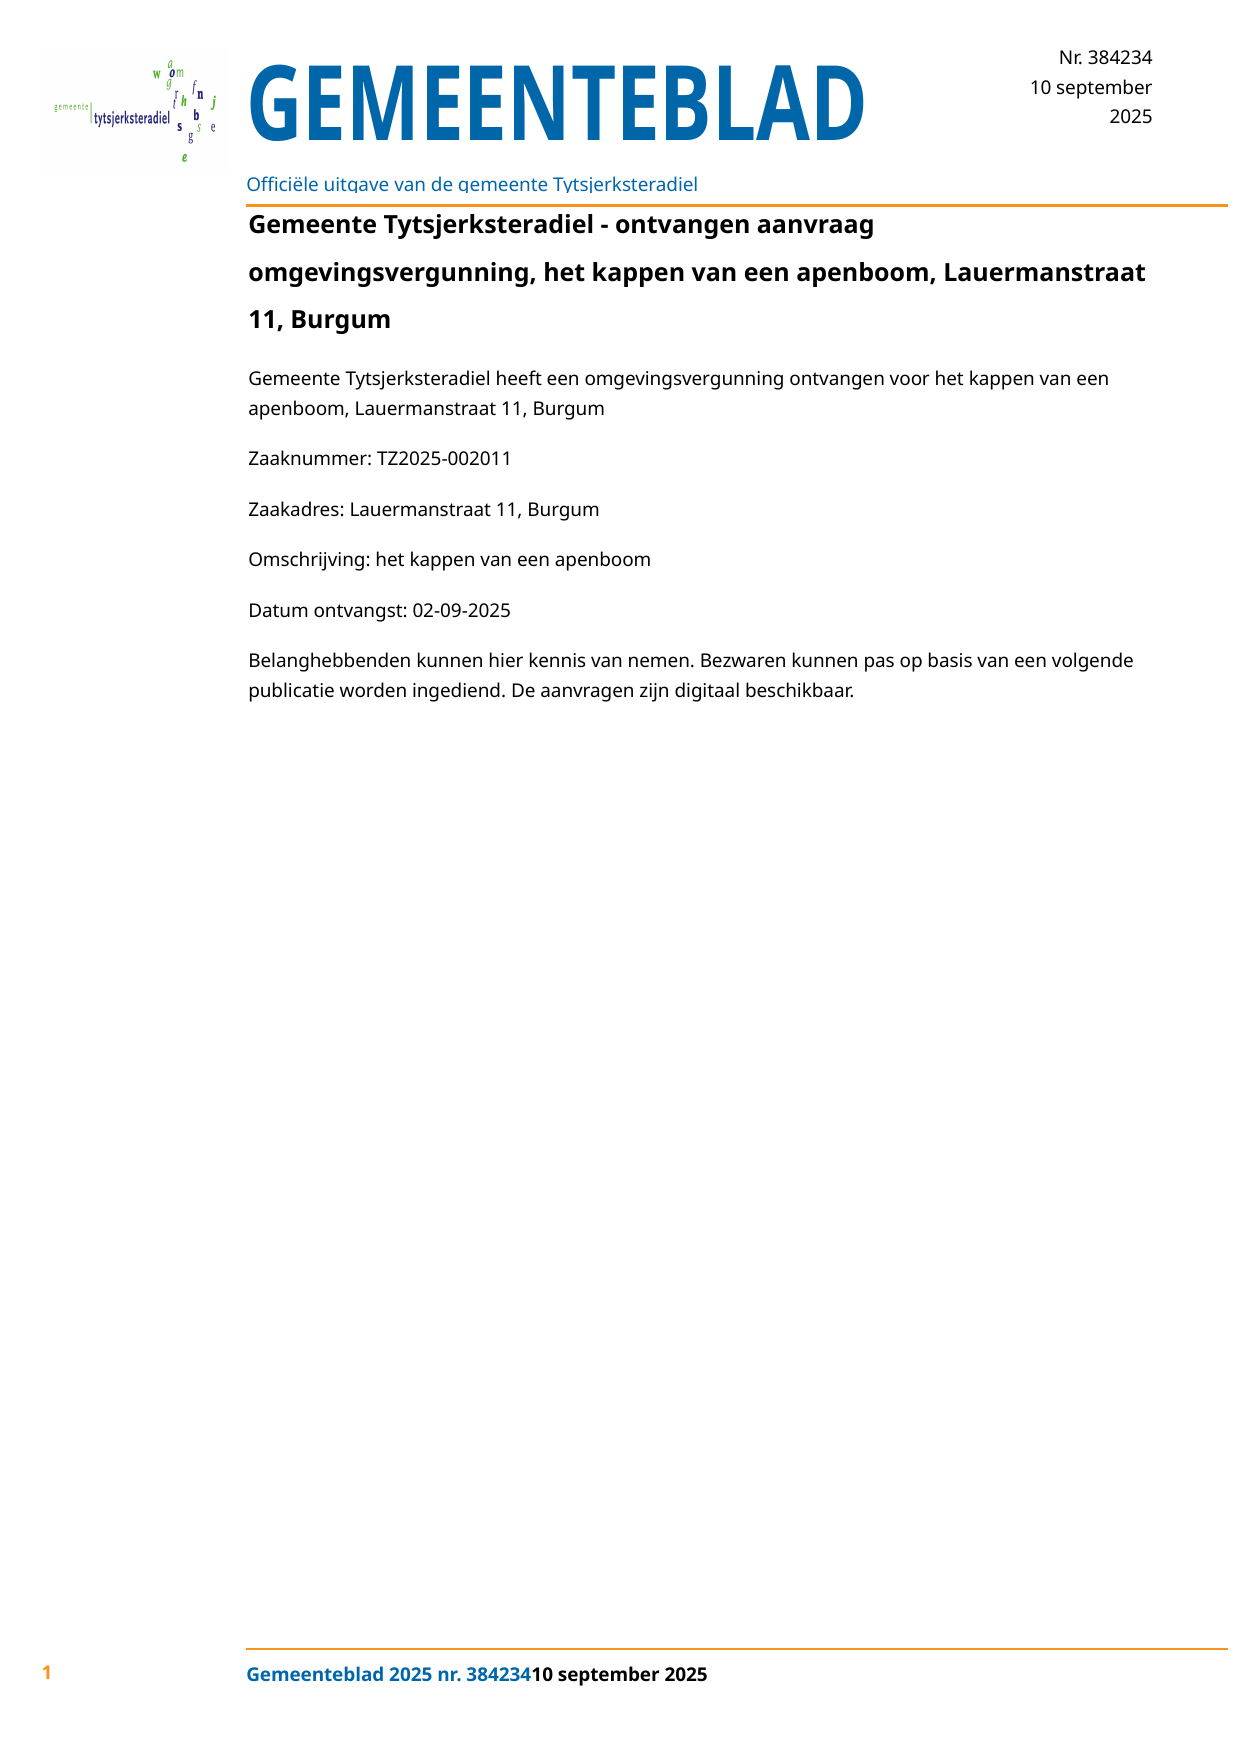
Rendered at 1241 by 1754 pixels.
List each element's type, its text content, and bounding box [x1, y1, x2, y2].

text Datum ontvangst: 02-09-2025 [248, 597, 1152, 622]
text Gemeente Tytsjerksteradiel - ontvangen aanvraag omgevingsvergunning, het kappen van een apenboom, Lauermanstraat 11, Burgum [248, 207, 1152, 336]
text Zaaknummer: TZ2025-002011 [248, 446, 1152, 471]
text Zaakadres: Lauermanstraat 11, Burgum [248, 496, 1152, 522]
text Gemeente Tytsjerksteradiel heeft een omgevingsvergunning ontvangen voor het kappen van een apenboom, Lauermanstraat 11, Burgum [248, 366, 1152, 421]
text Belanghebbenden kunnen hier kennis van nemen. Bezwaren kunnen pas op basis van een volgende publicatie worden ingediend. De aanvragen zijn digitaal beschikbaar. [248, 647, 1152, 702]
text Omschrijving: het kappen van een apenboom [248, 546, 1152, 572]
picture [41, 47, 231, 172]
